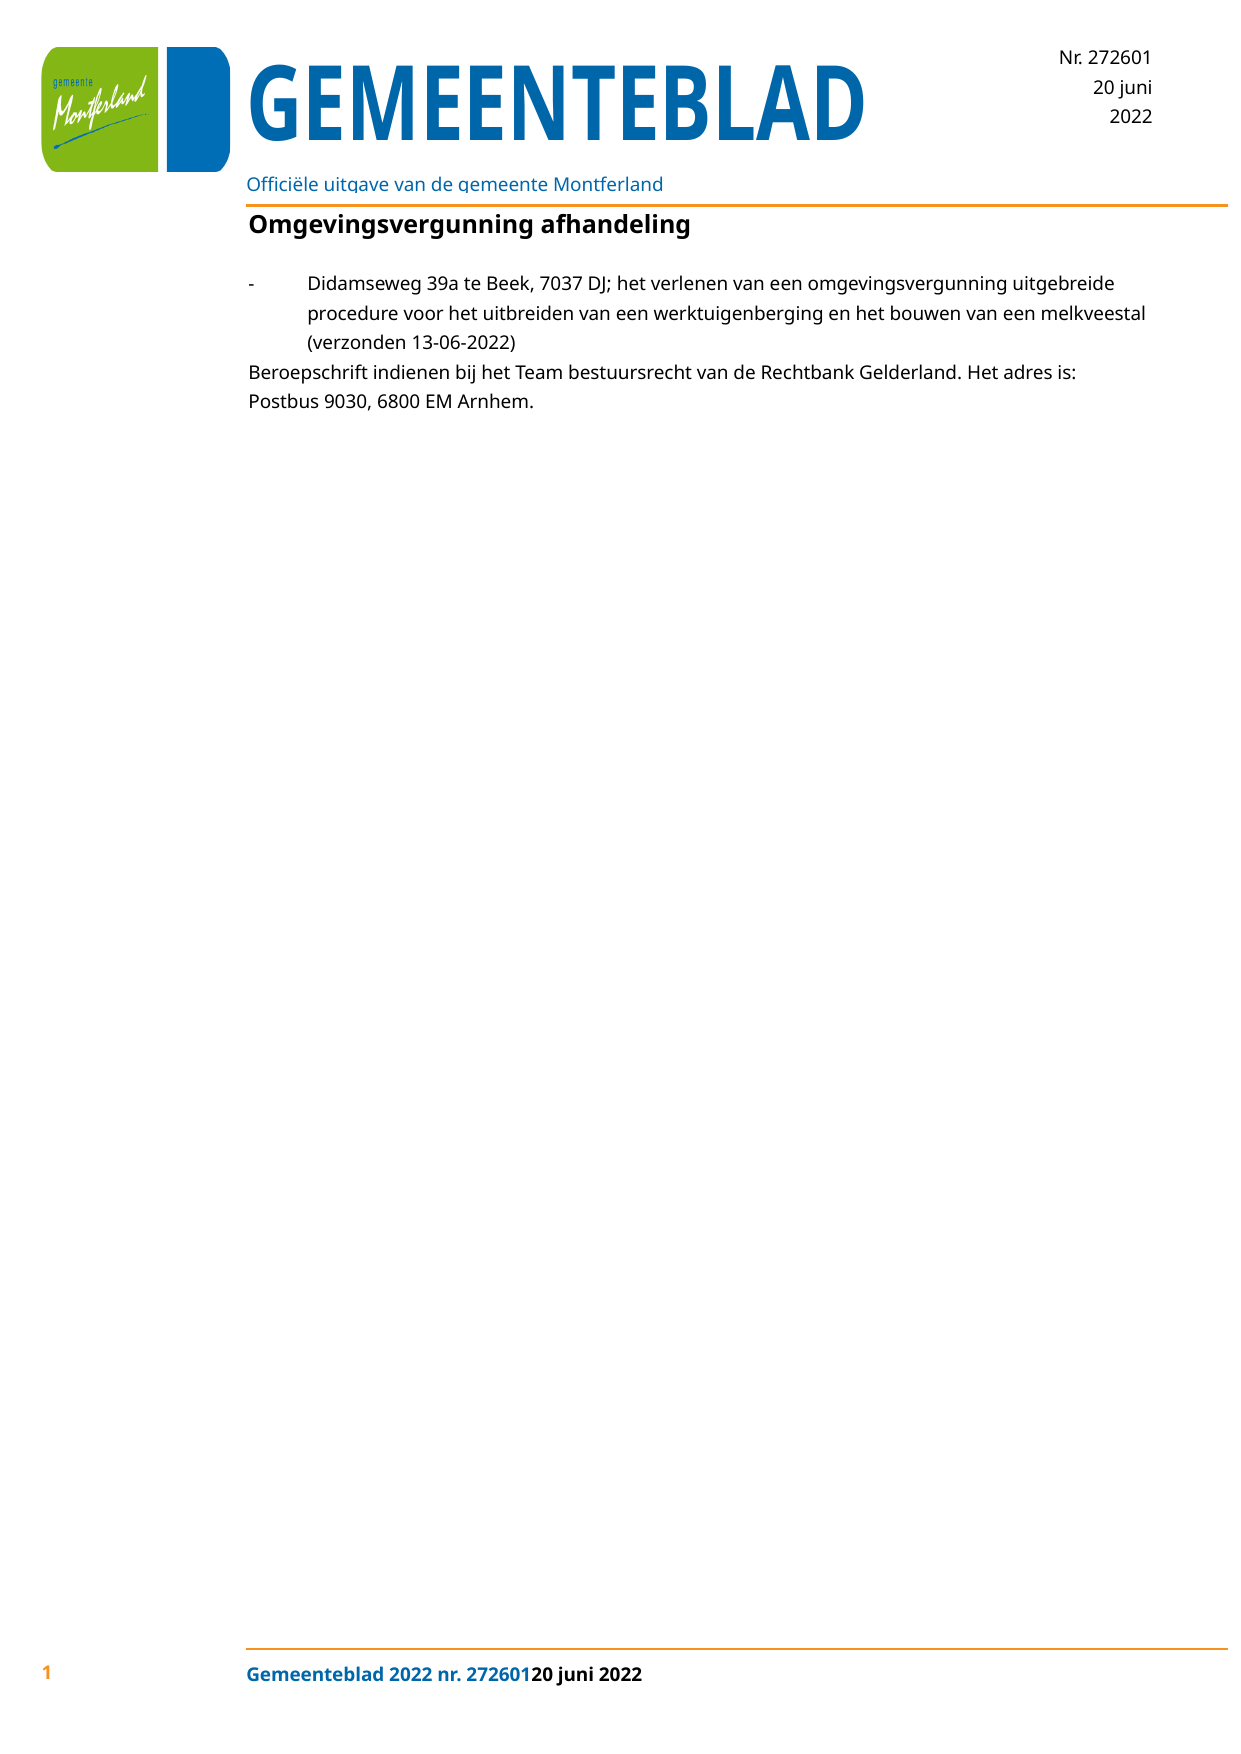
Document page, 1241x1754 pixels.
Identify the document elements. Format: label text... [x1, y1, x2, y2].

picture [41, 47, 231, 172]
list Didamseweg 39a te Beek, 7037 DJ; het verlenen van een omgevingsvergunning uitgebreide procedure voor het uitbreiden van een werktuigenberging en het bouwen van een melkveestal (verzonden 13-06-2022) [248, 270, 1152, 355]
text Omgevingsvergunning afhandeling [248, 207, 1152, 241]
text Beroepschrift indienen bij het Team bestuursrecht van de Rechtbank Gelderland. Het adres is: Postbus 9030, 6800 EM Arnhem. [248, 359, 1152, 414]
